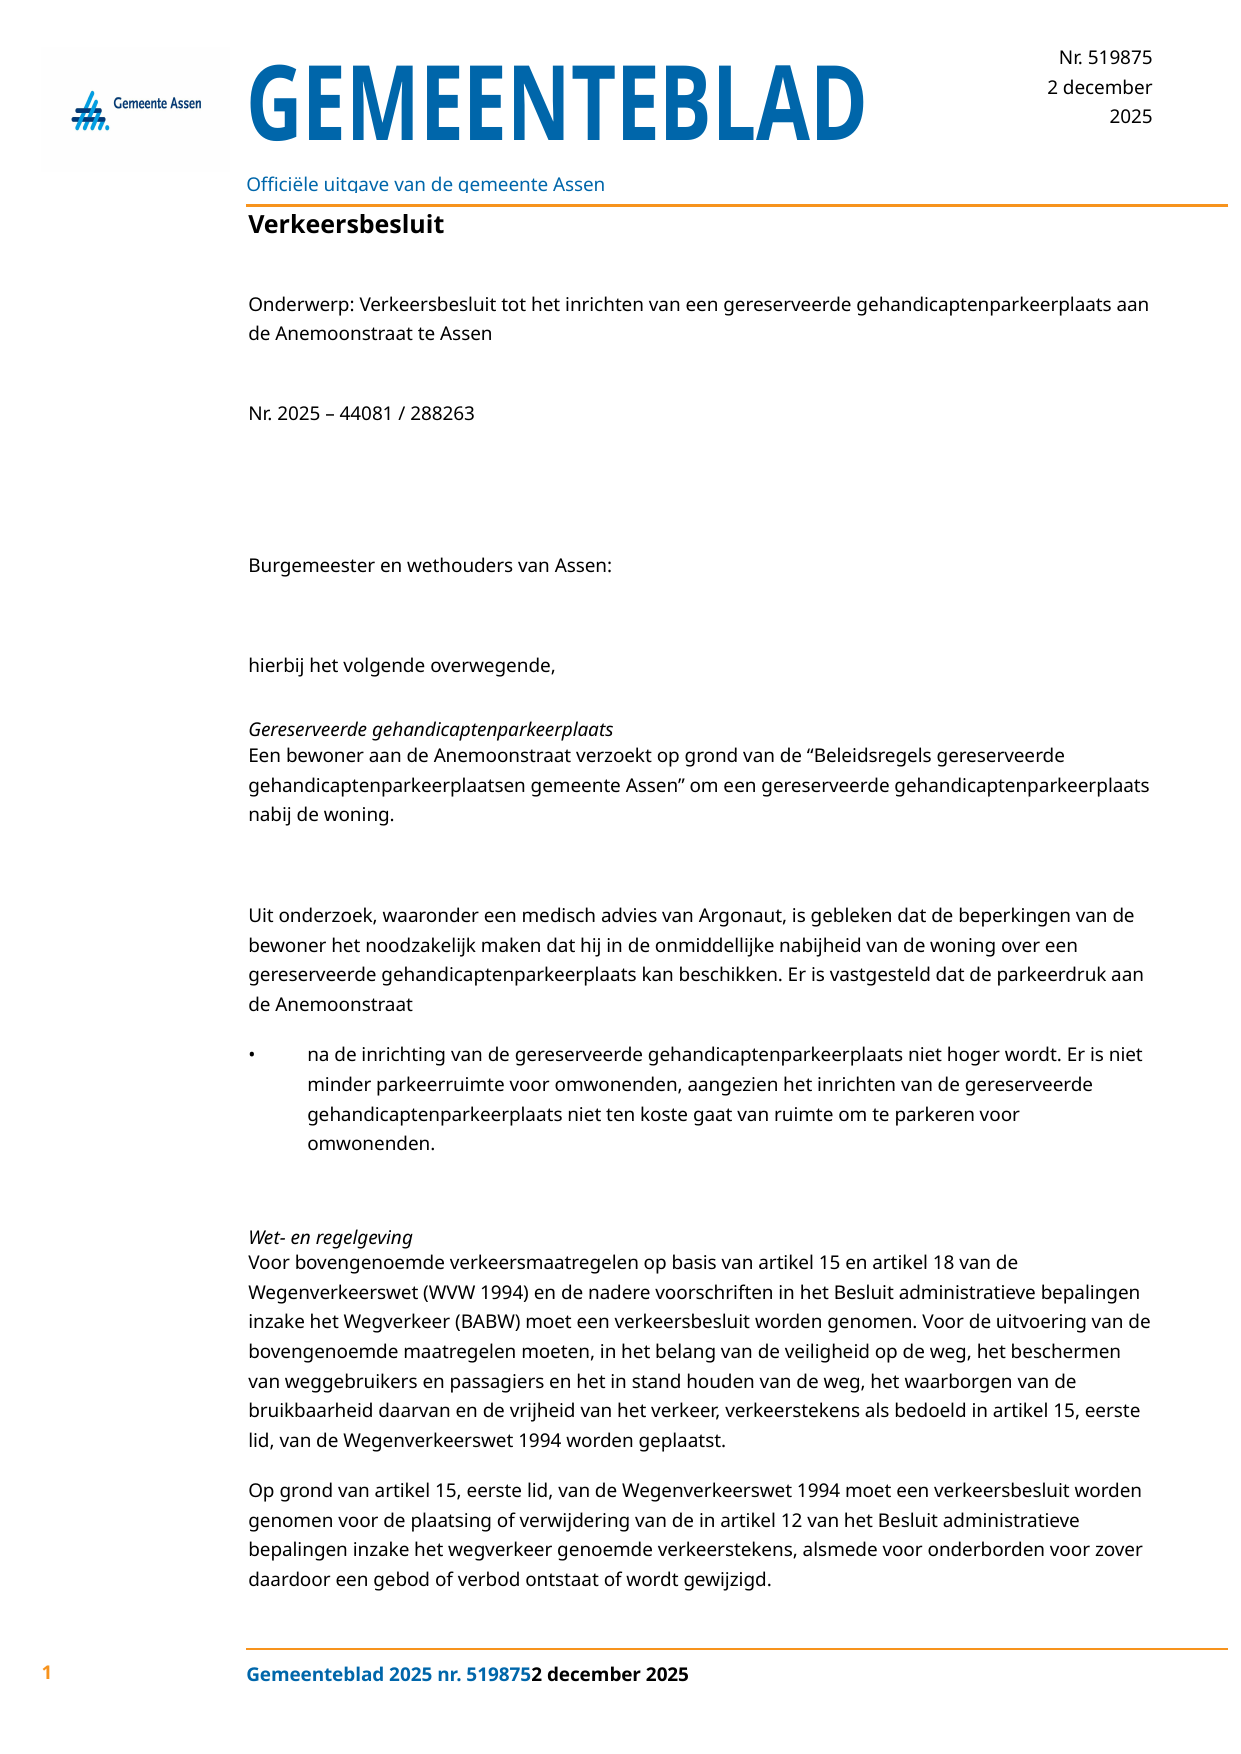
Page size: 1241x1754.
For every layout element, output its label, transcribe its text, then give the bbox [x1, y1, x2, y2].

text Nr. 2025 – 44081 / 288263 [248, 401, 1152, 426]
text Voor bovengenoemde verkeersmaatregelen op basis van artikel 15 en artikel 18 van de Wegenverkeerswet (WVW 1994) en de nadere voorschriften in het Besluit administratieve bepalingen inzake het Wegverkeer (BABW) moet een verkeersbesluit worden genomen. Voor de uitvoering van de bovengenoemde maatregelen moeten, in het belang van de veiligheid op de weg, het beschermen van weggebruikers en passagiers en het in stand houden van de weg, het waarborgen van de bruikbaarheid daarvan en de vrijheid van het verkeer, verkeerstekens als bedoeld in artikel 15, eerste lid, van de Wegenverkeerswet 1994 worden geplaatst. [248, 1249, 1152, 1453]
text Op grond van artikel 15, eerste lid, van de Wegenverkeerswet 1994 moet een verkeersbesluit worden genomen voor de plaatsing of verwijdering van de in artikel 12 van het Besluit administratieve bepalingen inzake het wegverkeer genoemde verkeerstekens, alsmede voor onderborden voor zover daardoor een gebod of verbod ontstaat of wordt gewijzigd. [248, 1477, 1152, 1592]
text Verkeersbesluit [248, 207, 1152, 241]
text hierbij het volgende overwegende, [248, 653, 1152, 678]
text Wet- en regelgeving [248, 1224, 1152, 1249]
text Uit onderzoek, waaronder een medisch advies van Argonaut, is gebleken dat de beperkingen van de bewoner het noodzakelijk maken dat hij in de onmiddellijke nabijheid van de woning over een gereserveerde gehandicaptenparkeerplaats kan beschikken. Er is vastgesteld dat de parkeerdruk aan de Anemoonstraat [248, 902, 1152, 1017]
text Onderwerp: Verkeersbesluit tot het inrichten van een gereserveerde gehandicaptenparkeerplaats aan de Anemoonstraat te Assen [248, 291, 1152, 346]
text Gereserveerde gehandicaptenparkeerplaats [248, 717, 1152, 742]
list na de inrichting van de gereserveerde gehandicaptenparkeerplaats niet hoger wordt. Er is niet minder parkeerruimte voor omwonenden, aangezien het inrichten van de gereserveerde gehandicaptenparkeerplaats niet ten koste gaat van ruimte om te parkeren voor omwonenden. [248, 1042, 1152, 1156]
picture [41, 47, 231, 172]
text Een bewoner aan de Anemoonstraat verzoekt op grond van de “Beleidsregels gereserveerde gehandicaptenparkeerplaatsen gemeente Assen” om een gereserveerde gehandicaptenparkeerplaats nabij de woning. [248, 742, 1152, 827]
text Burgemeester en wethouders van Assen: [248, 552, 1152, 578]
